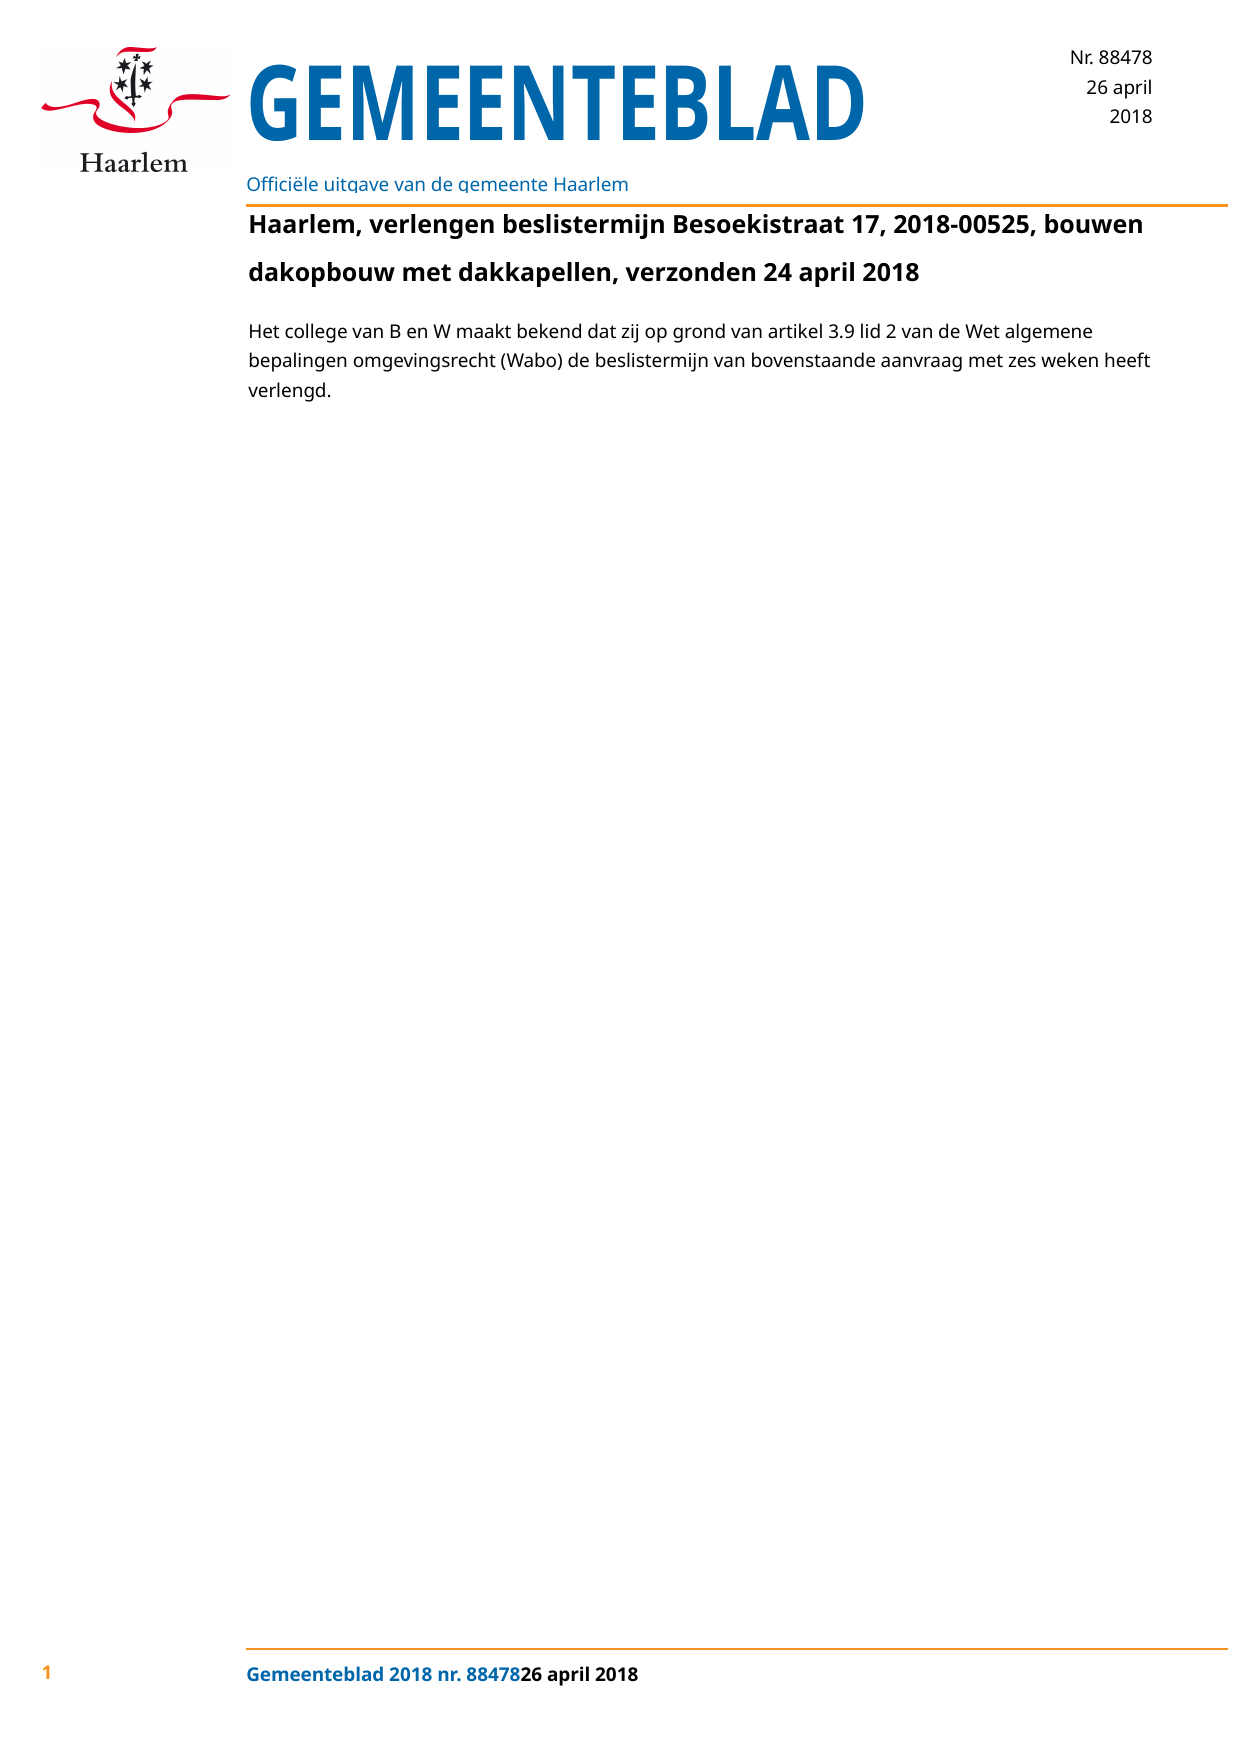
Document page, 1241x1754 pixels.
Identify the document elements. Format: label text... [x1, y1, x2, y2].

text Haarlem, verlengen beslistermijn Besoekistraat 17, 2018-00525, bouwen dakopbouw met dakkapellen, verzonden 24 april 2018 [248, 207, 1152, 288]
picture [41, 47, 231, 172]
text Het college van B en W maakt bekend dat zij op grond van artikel 3.9 lid 2 van de Wet algemene bepalingen omgevingsrecht (Wabo) de beslistermijn van bovenstaande aanvraag met zes weken heeft verlengd. [248, 318, 1152, 403]
